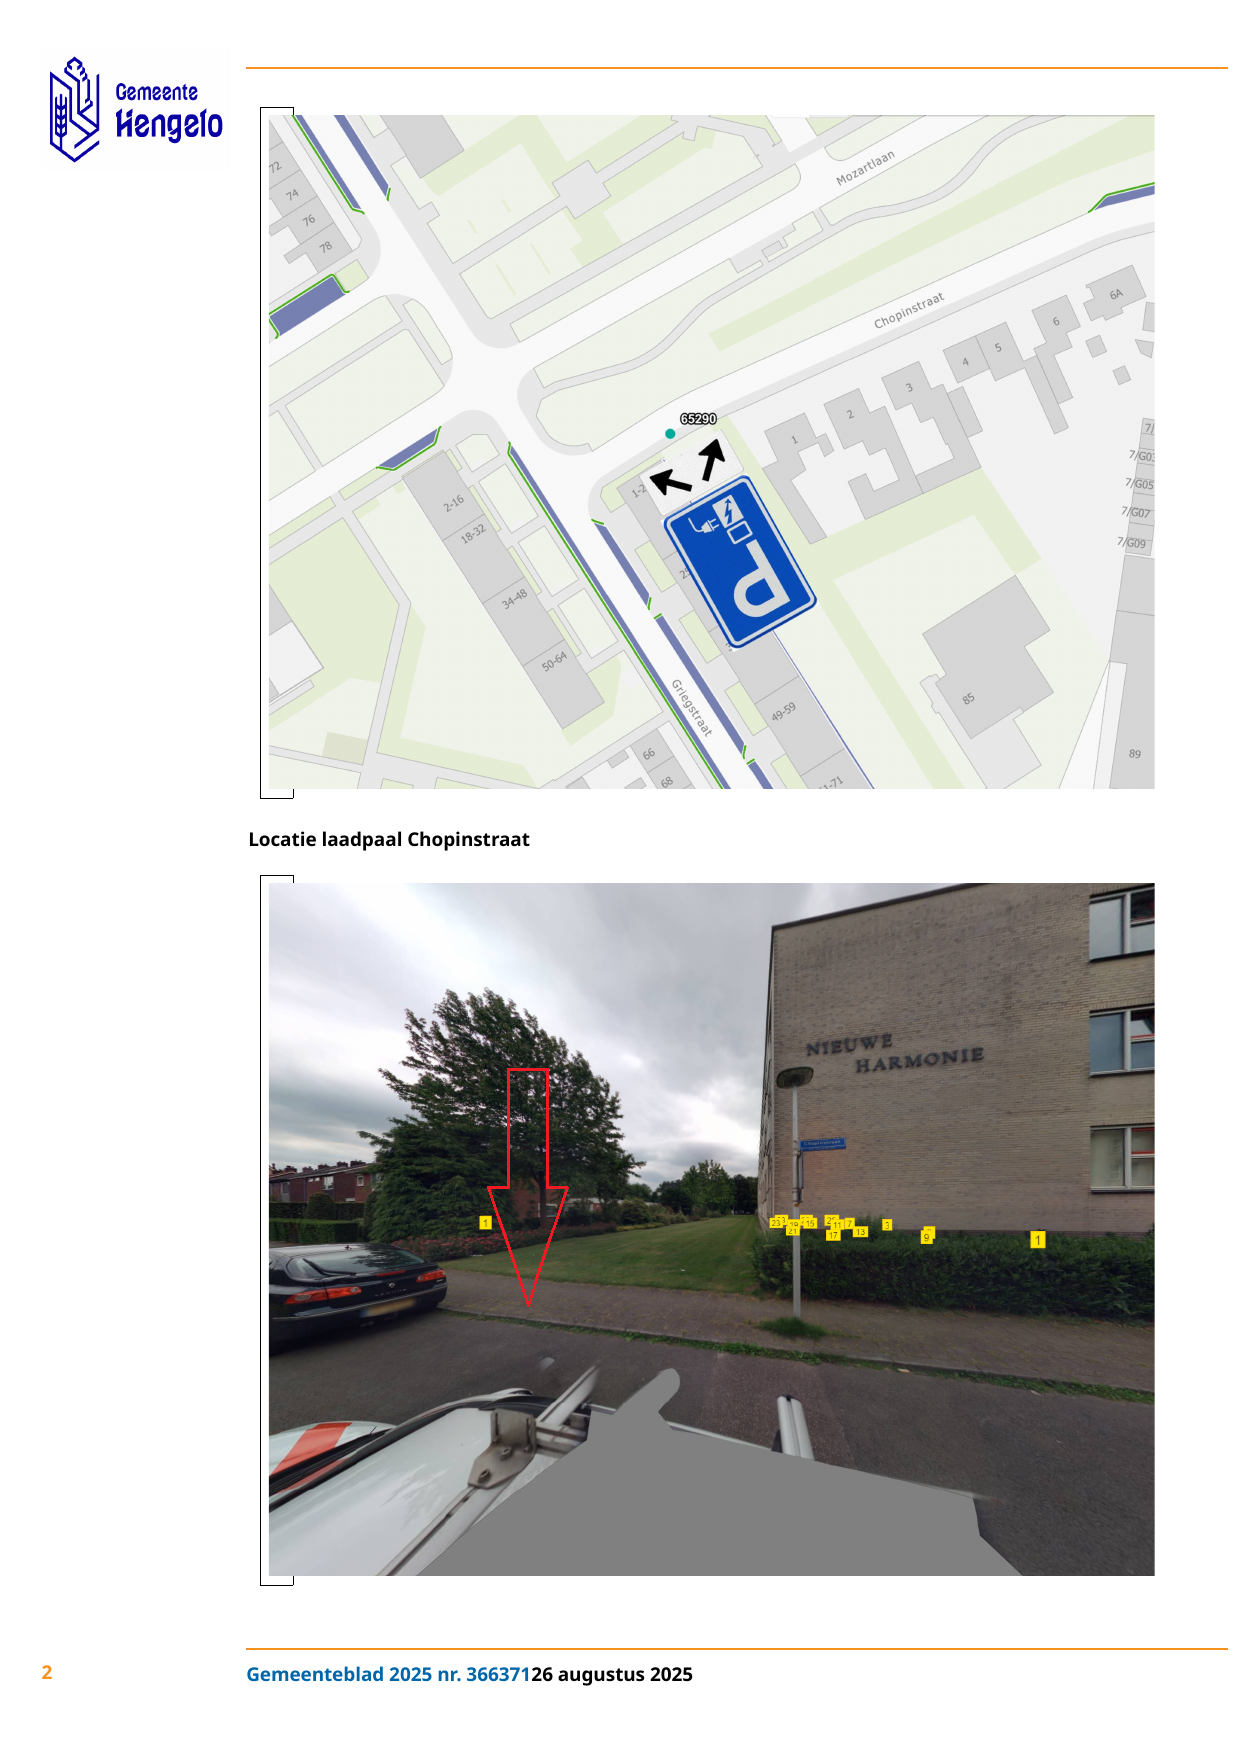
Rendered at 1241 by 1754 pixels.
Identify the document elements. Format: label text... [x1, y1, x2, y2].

picture [41, 47, 231, 172]
text Locatie laadpaal Chopinstraat [248, 826, 1152, 852]
picture [268, 883, 1155, 1576]
picture [268, 115, 1155, 789]
